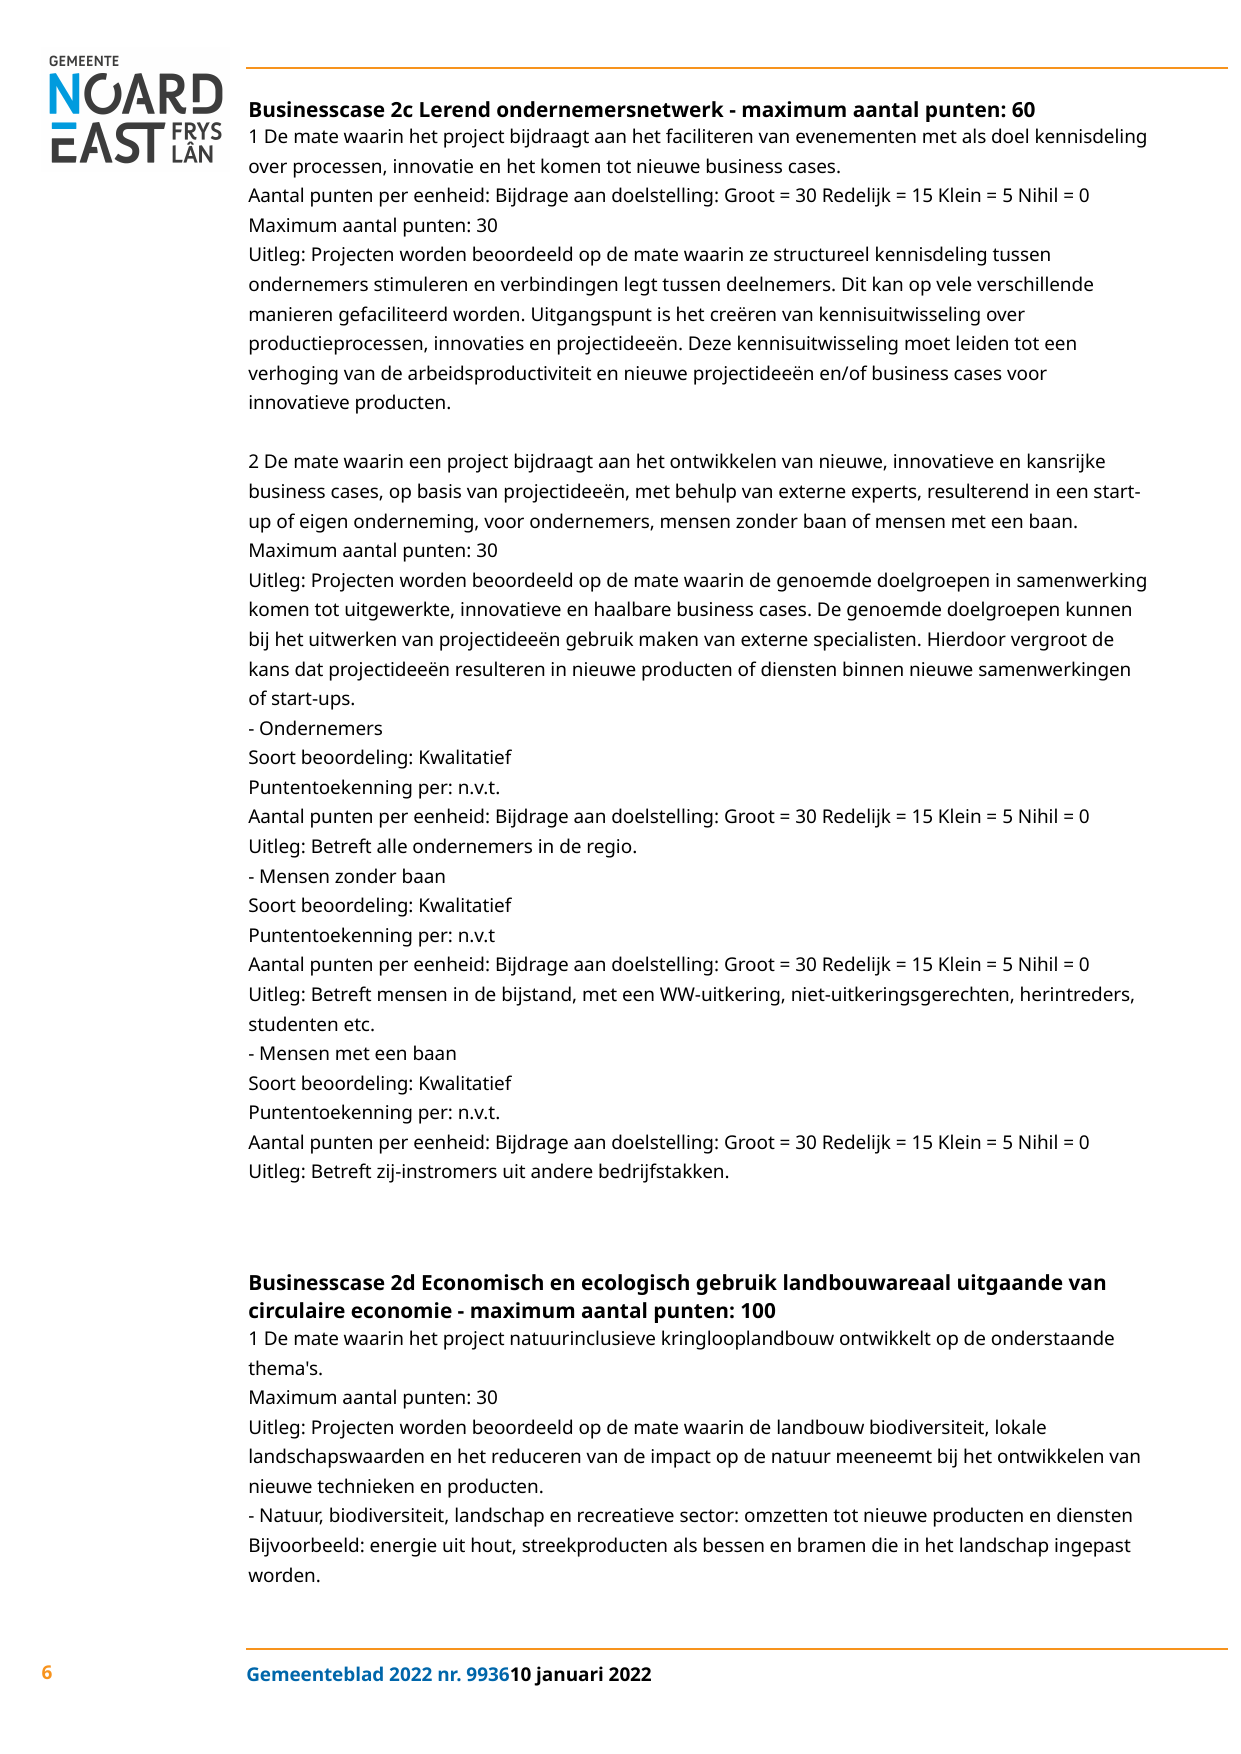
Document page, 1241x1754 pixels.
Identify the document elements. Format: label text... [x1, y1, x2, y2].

text Puntentoekenning per: n.v.t. [248, 1099, 1152, 1125]
text - Ondernemers [248, 715, 1152, 741]
text 2 De mate waarin een project bijdraagt aan het ontwikkelen van nieuwe, innovatieve en kansrijke business cases, op basis van projectideeën, met behulp van externe experts, resulterend in een start-up of eigen onderneming, voor ondernemers, mensen zonder baan of mensen met een baan. [248, 449, 1152, 533]
text Soort beoordeling: Kwalitatief [248, 744, 1152, 770]
text Uitleg: Projecten worden beoordeeld op de mate waarin de genoemde doelgroepen in samenwerking komen tot uitgewerkte, innovatieve en haalbare business cases. De genoemde doelgroepen kunnen bij het uitwerken van projectideeën gebruik maken van externe specialisten. Hierdoor vergroot de kans dat projectideeën resulteren in nieuwe producten of diensten binnen nieuwe samenwerkingen of start-ups. [248, 567, 1152, 711]
text 1 De mate waarin het project natuurinclusieve kringlooplandbouw ontwikkelt op de onderstaande thema's. [248, 1325, 1152, 1380]
text Businesscase 2c Lerend ondernemersnetwerk - maximum aantal punten: 60 [248, 95, 1152, 123]
text Uitleg: Projecten worden beoordeeld op de mate waarin ze structureel kennisdeling tussen ondernemers stimuleren en verbindingen legt tussen deelnemers. Dit kan op vele verschillende manieren gefaciliteerd worden. Uitgangspunt is het creëren van kennisuitwisseling over productieprocessen, innovaties en projectideeën. Deze kennisuitwisseling moet leiden tot een verhoging van de arbeidsproductiviteit en nieuwe projectideeën en/of business cases voor innovatieve producten. [248, 242, 1152, 415]
text Bijvoorbeeld: energie uit hout, streekproducten als bessen en bramen die in het landschap ingepast worden. [248, 1532, 1152, 1587]
text Maximum aantal punten: 30 [248, 537, 1152, 563]
text Soort beoordeling: Kwalitatief [248, 1070, 1152, 1096]
text Businesscase 2d Economisch en ecologisch gebruik landbouwareaal uitgaande van circulaire economie - maximum aantal punten: 100 [248, 1268, 1152, 1325]
picture [41, 47, 231, 172]
text Puntentoekenning per: n.v.t [248, 922, 1152, 948]
text Uitleg: Betreft alle ondernemers in de regio. [248, 833, 1152, 859]
text - Mensen zonder baan [248, 863, 1152, 888]
text Aantal punten per eenheid: Bijdrage aan doelstelling: Groot = 30 Redelijk = 15 Klein = 5 Nihil = 0 [248, 182, 1152, 208]
text Aantal punten per eenheid: Bijdrage aan doelstelling: Groot = 30 Redelijk = 15 Klein = 5 Nihil = 0 [248, 804, 1152, 829]
text Uitleg: Betreft zij-instromers uit andere bedrijfstakken. [248, 1159, 1152, 1184]
text - Mensen met een baan [248, 1040, 1152, 1066]
text - Natuur, biodiversiteit, landschap en recreatieve sector: omzetten tot nieuwe producten en diensten [248, 1503, 1152, 1528]
text Uitleg: Betreft mensen in de bijstand, met een WW-uitkering, niet-uitkeringsgerechten, herintreders, studenten etc. [248, 981, 1152, 1036]
text Aantal punten per eenheid: Bijdrage aan doelstelling: Groot = 30 Redelijk = 15 Klein = 5 Nihil = 0 [248, 952, 1152, 977]
text Aantal punten per eenheid: Bijdrage aan doelstelling: Groot = 30 Redelijk = 15 Klein = 5 Nihil = 0 [248, 1129, 1152, 1155]
text Maximum aantal punten: 30 [248, 1384, 1152, 1410]
text Soort beoordeling: Kwalitatief [248, 892, 1152, 918]
text Puntentoekenning per: n.v.t. [248, 774, 1152, 800]
text Maximum aantal punten: 30 [248, 212, 1152, 238]
text Uitleg: Projecten worden beoordeeld op de mate waarin de landbouw biodiversiteit, lokale landschapswaarden en het reduceren van de impact op de natuur meeneemt bij het ontwikkelen van nieuwe technieken en producten. [248, 1414, 1152, 1499]
text 1 De mate waarin het project bijdraagt aan het faciliteren van evenementen met als doel kennisdeling over processen, innovatie en het komen tot nieuwe business cases. [248, 123, 1152, 178]
